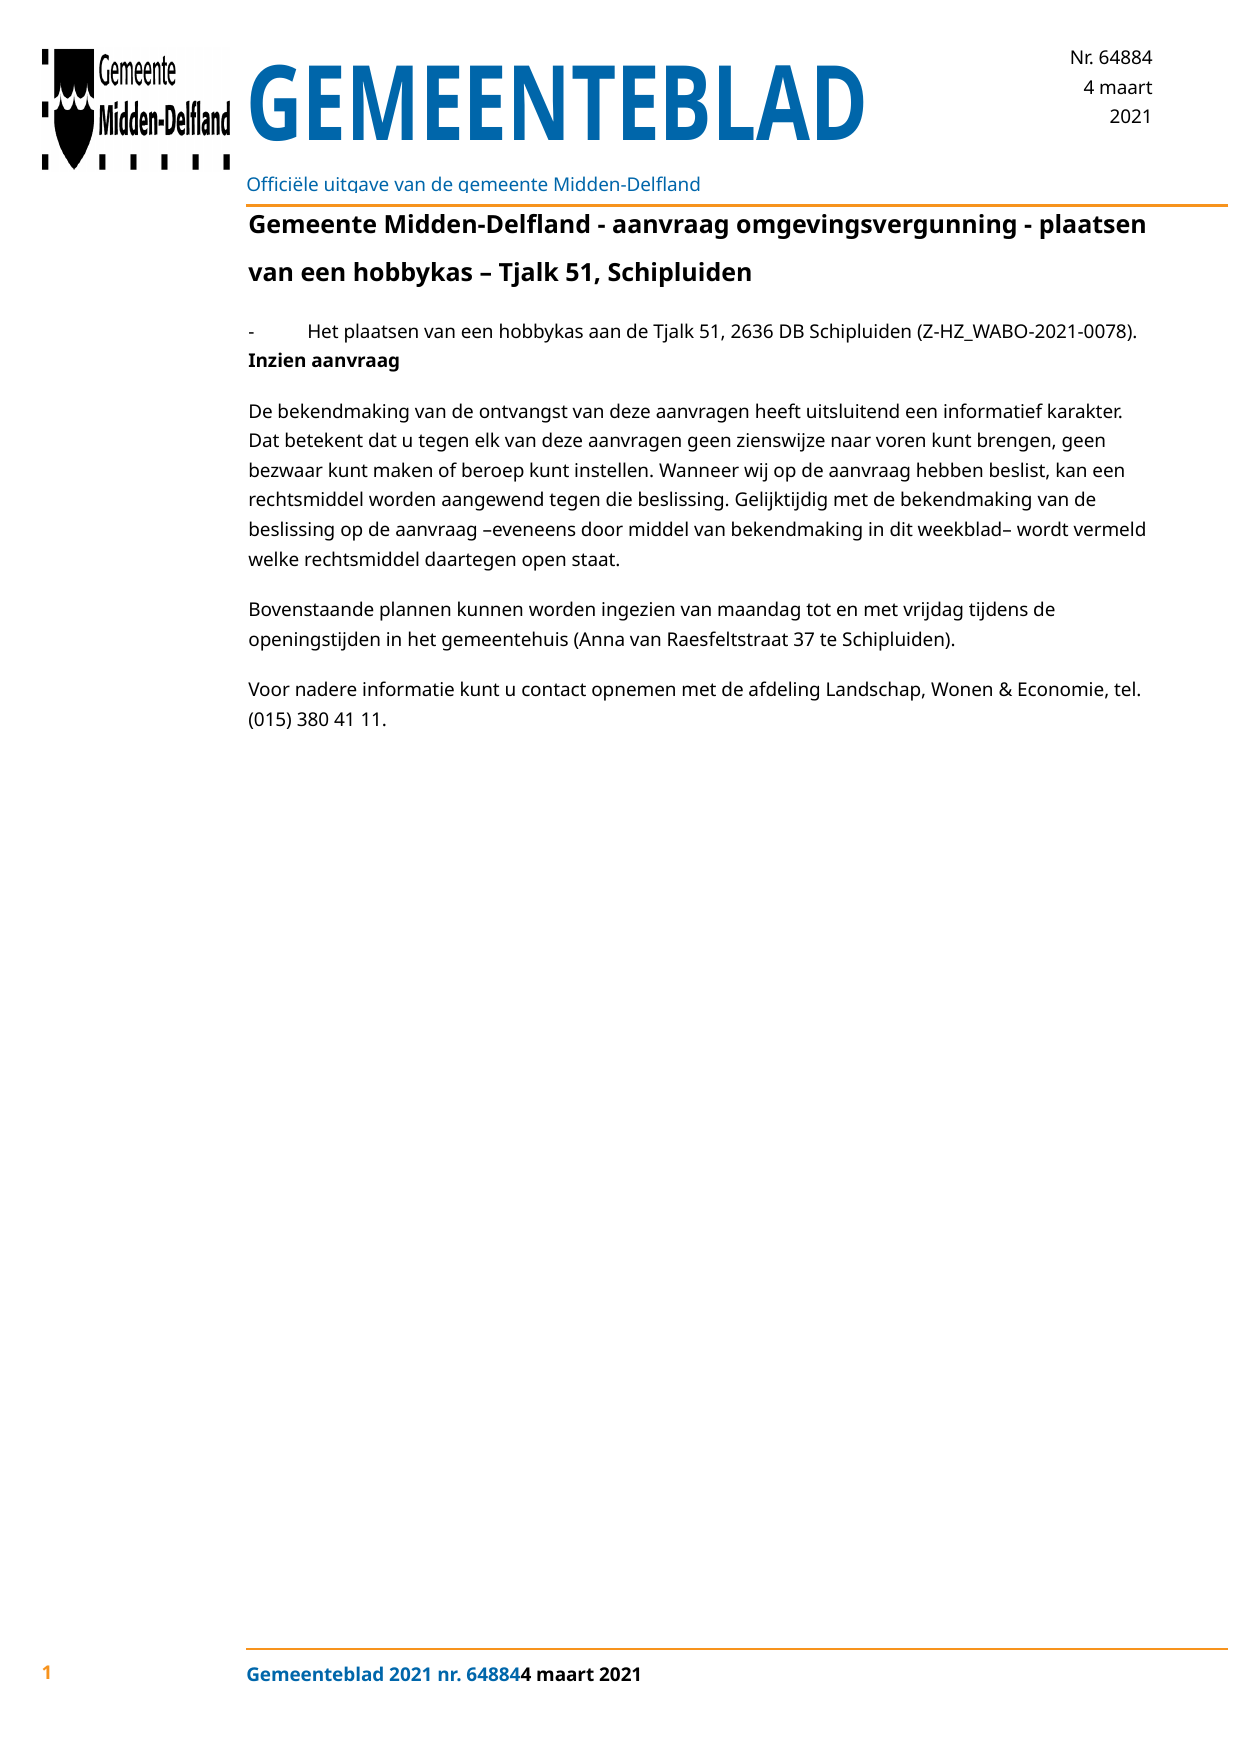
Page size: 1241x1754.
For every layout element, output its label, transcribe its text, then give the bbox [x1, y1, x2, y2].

text De bekendmaking van de ontvangst van deze aanvragen heeft uitsluitend een informatief karakter. Dat betekent dat u tegen elk van deze aanvragen geen zienswijze naar voren kunt brengen, geen bezwaar kunt maken of beroep kunt instellen. Wanneer wij op de aanvraag hebben beslist, kan een rechtsmiddel worden aangewend tegen die beslissing. Gelijktijdig met de bekendmaking van de beslissing op de aanvraag –eveneens door middel van bekendmaking in dit weekblad– wordt vermeld welke rechtsmiddel daartegen open staat. [248, 398, 1152, 572]
list Het plaatsen van een hobbykas aan de Tjalk 51, 2636 DB Schipluiden (Z-HZ_WABO-2021-0078). [248, 318, 1152, 344]
text Gemeente Midden-Delfland - aanvraag omgevingsvergunning - plaatsen van een hobbykas – Tjalk 51, Schipluiden [248, 207, 1152, 288]
text Inzien aanvraag [248, 347, 1152, 373]
text Bovenstaande plannen kunnen worden ingezien van maandag tot en met vrijdag tijdens de openingstijden in het gemeentehuis (Anna van Raesfeltstraat 37 te Schipluiden). [248, 596, 1152, 652]
picture [41, 47, 231, 172]
text Voor nadere informatie kunt u contact opnemen met de afdeling Landschap, Wonen & Economie, tel. (015) 380 41 11. [248, 676, 1152, 732]
